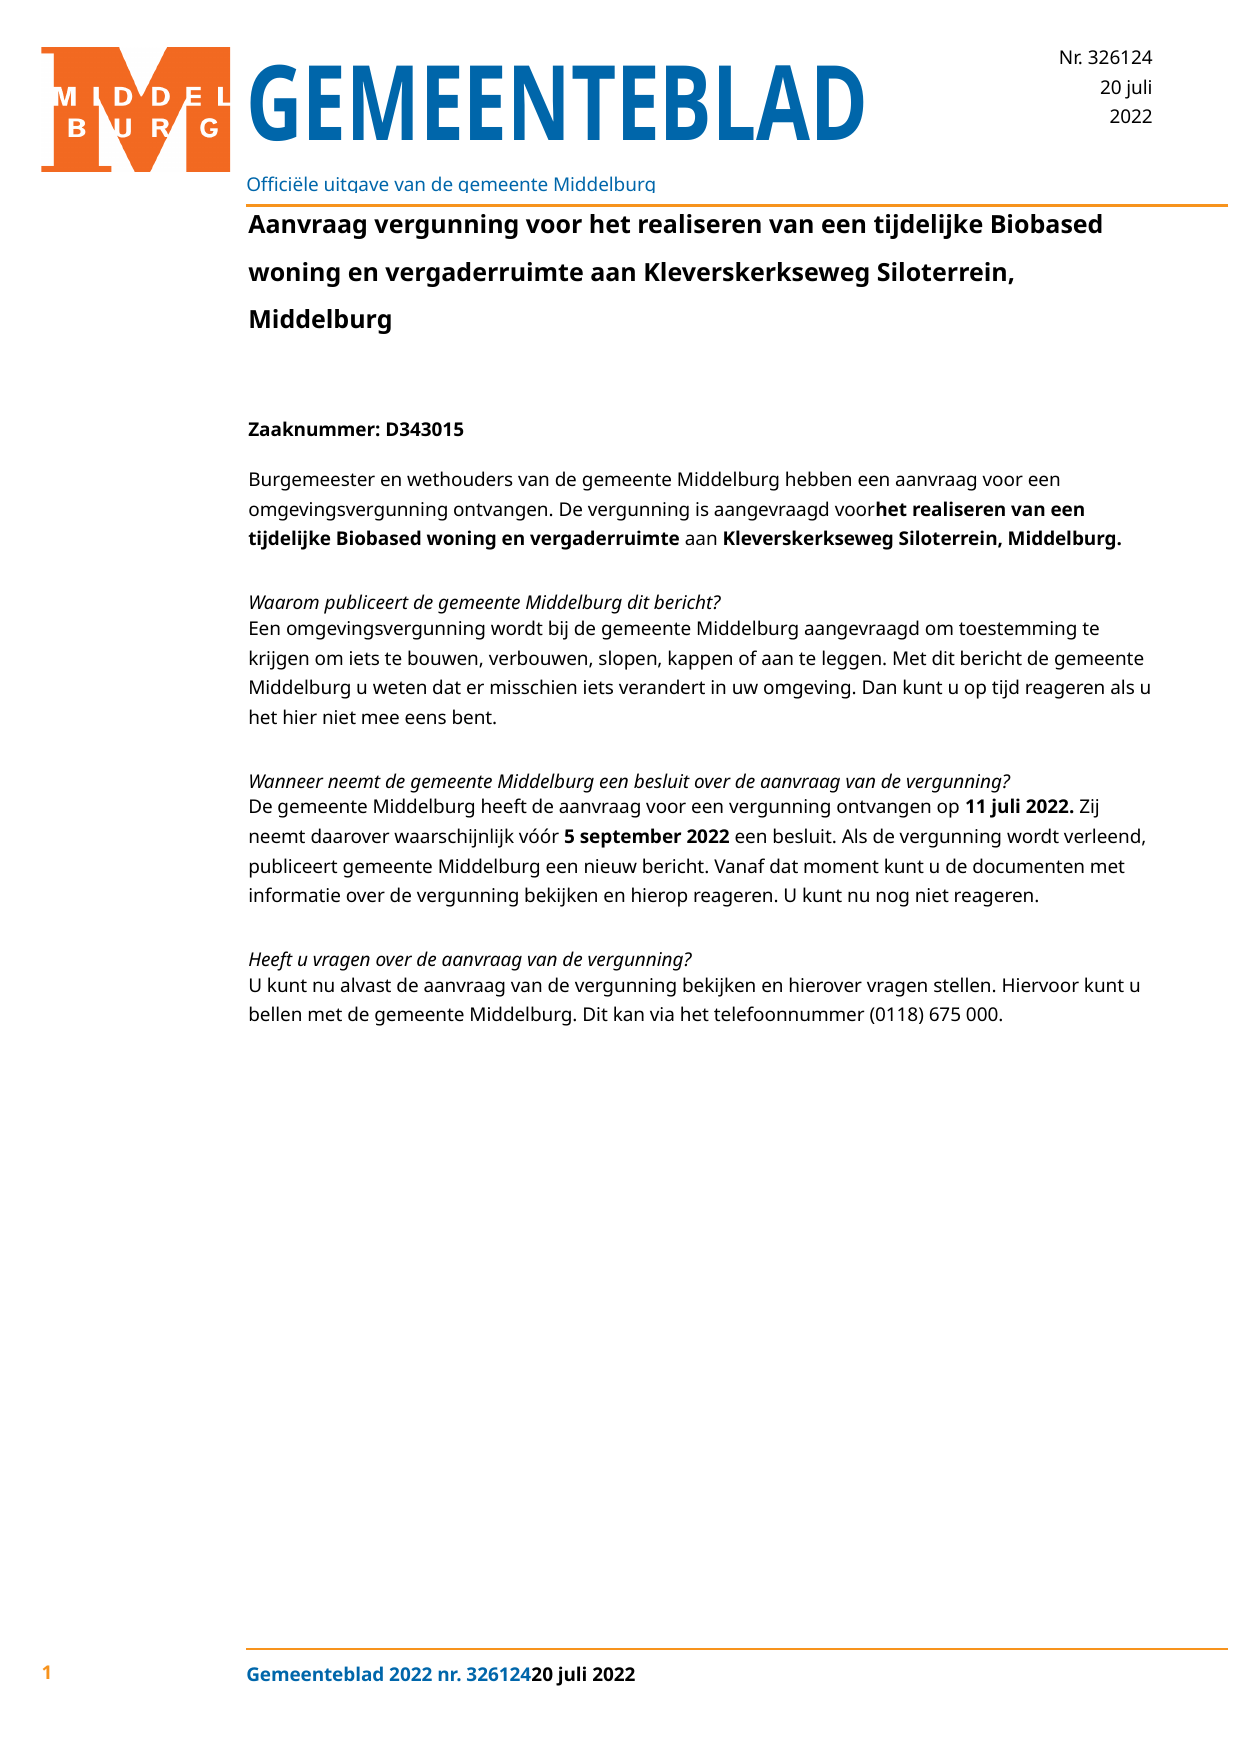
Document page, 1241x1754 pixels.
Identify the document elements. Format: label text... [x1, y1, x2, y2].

text Heeft u vragen over de aanvraag van de vergunning? [248, 946, 1152, 972]
text Aanvraag vergunning voor het realiseren van een tijdelijke Biobased woning en vergaderruimte aan Kleverskerkseweg Siloterrein, Middelburg [248, 207, 1152, 336]
text Wanneer neemt de gemeente Middelburg een besluit over de aanvraag van de vergunning? [248, 768, 1152, 794]
text U kunt nu alvast de aanvraag van de vergunning bekijken en hierover vragen stellen. Hiervoor kunt u bellen met de gemeente Middelburg. Dit kan via het telefoonnummer (0118) 675 000. [248, 972, 1152, 1027]
text Een omgevingsvergunning wordt bij de gemeente Middelburg aangevraagd om toestemming te krijgen om iets te bouwen, verbouwen, slopen, kappen of aan te leggen. Met dit bericht de gemeente Middelburg u weten dat er misschien iets verandert in uw omgeving. Dan kunt u op tijd reageren als u het hier niet mee eens bent. [248, 615, 1152, 730]
text Burgemeester en wethouders van de gemeente Middelburg hebben een aanvraag voor een omgevingsvergunning ontvangen. De vergunning is aangevraagd voorhet realiseren van een tijdelijke Biobased woning en vergaderruimte aan Kleverskerkseweg Siloterrein, Middelburg. [248, 466, 1152, 551]
text De gemeente Middelburg heeft de aanvraag voor een vergunning ontvangen op 11 juli 2022. Zij neemt daarover waarschijnlijk vóór 5 september 2022 een besluit. Als de vergunning wordt verleend, publiceert gemeente Middelburg een nieuw bericht. Vanaf dat moment kunt u de documenten met informatie over de vergunning bekijken en hierop reageren. U kunt nu nog niet reageren. [248, 794, 1152, 908]
text Zaaknummer: D343015 [248, 416, 1152, 442]
text Waarom publiceert de gemeente Middelburg dit bericht? [248, 589, 1152, 615]
picture [41, 47, 231, 172]
